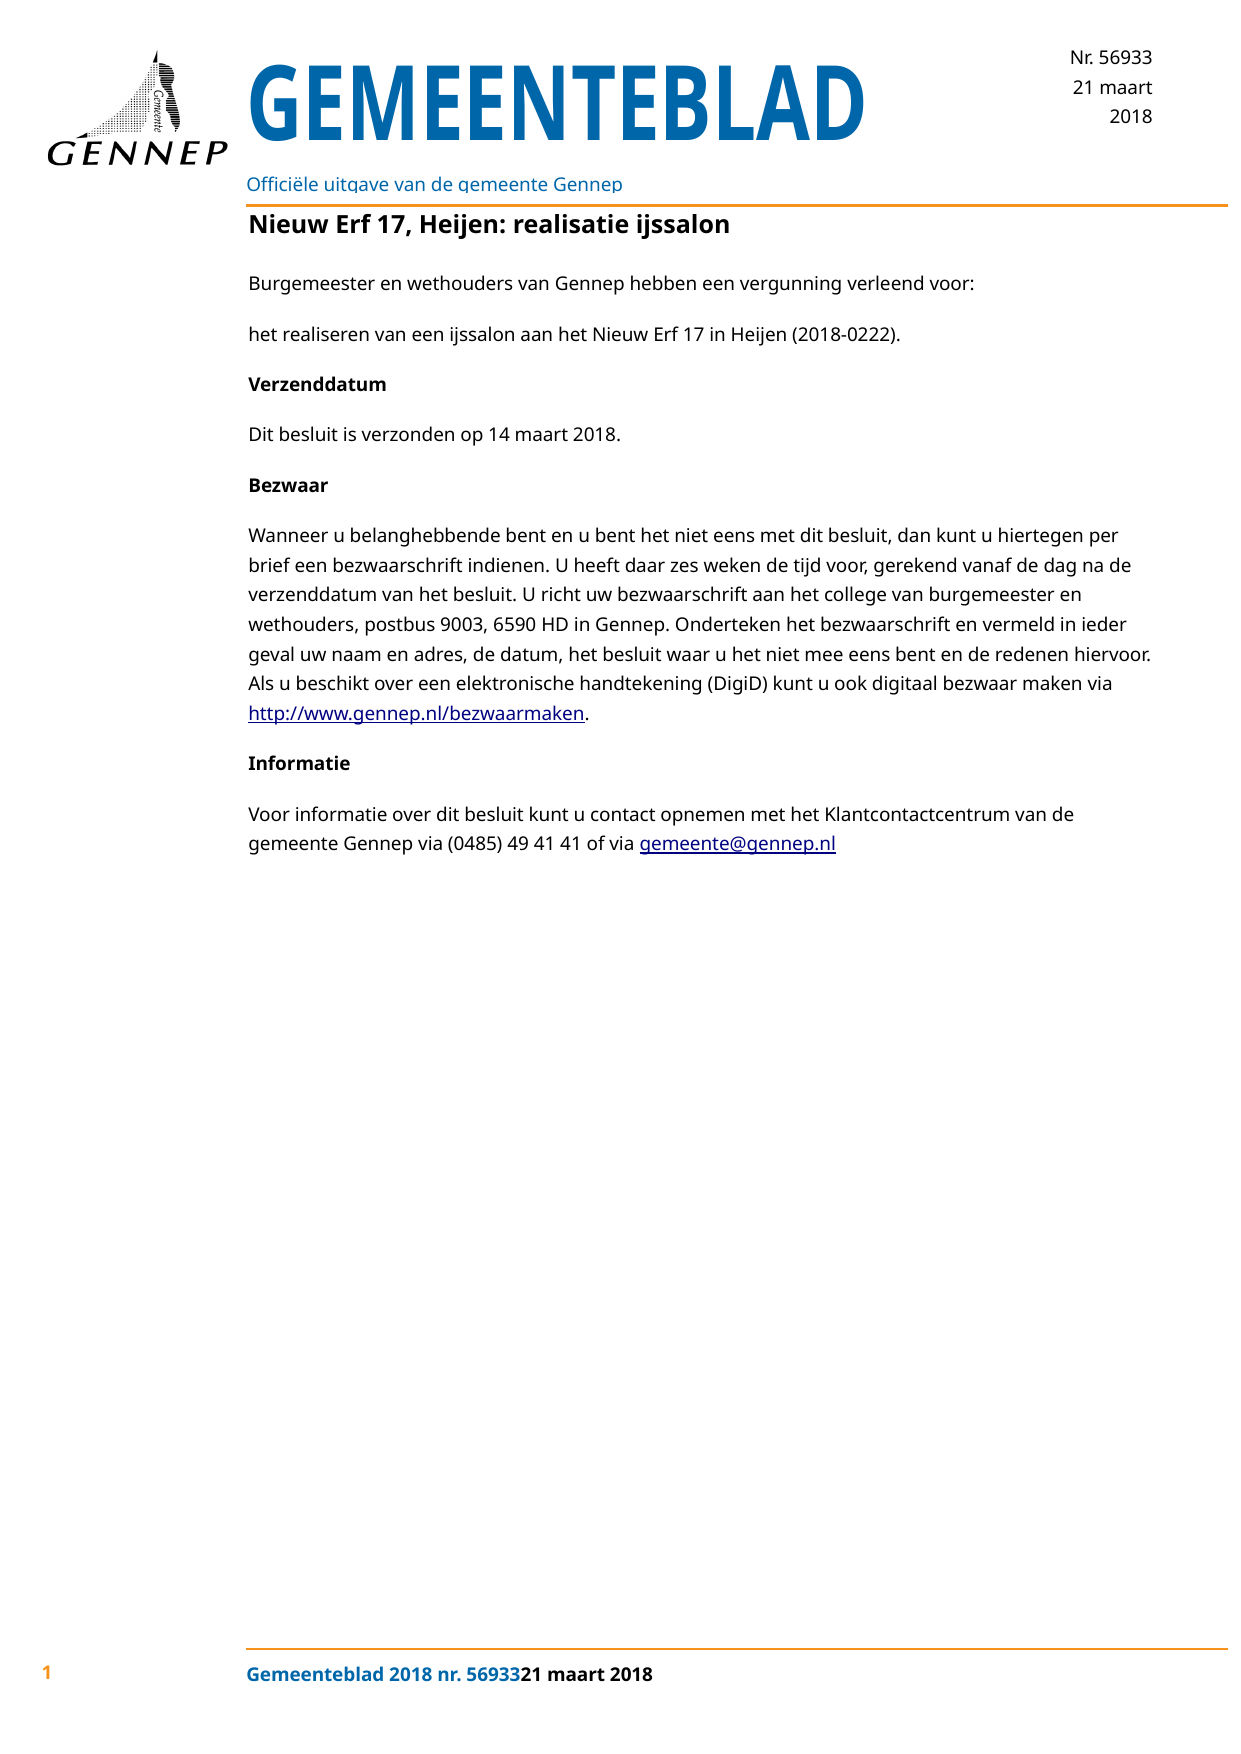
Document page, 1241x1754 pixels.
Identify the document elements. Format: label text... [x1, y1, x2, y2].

text Dit besluit is verzonden op 14 maart 2018. [248, 422, 1152, 447]
text Nieuw Erf 17, Heijen: realisatie ijssalon [248, 207, 1152, 241]
picture [41, 47, 231, 172]
text Informatie [248, 750, 1152, 776]
text het realiseren van een ijssalon aan het Nieuw Erf 17 in Heijen (2018-0222). [248, 321, 1152, 346]
text Verzenddatum [248, 371, 1152, 397]
text Burgemeester en wethouders van Gennep hebben een vergunning verleend voor: [248, 270, 1152, 296]
text Voor informatie over dit besluit kunt u contact opnemen met het Klantcontactcentrum van de gemeente Gennep via (0485) 49 41 41 of via gemeente@gennep.nl [248, 801, 1152, 856]
text Wanneer u belanghebbende bent en u bent het niet eens met dit besluit, dan kunt u hiertegen per brief een bezwaarschrift indienen. U heeft daar zes weken de tijd voor, gerekend vanaf de dag na de verzenddatum van het besluit. U richt uw bezwaarschrift aan het college van burgemeester en wethouders, postbus 9003, 6590 HD in Gennep. Onderteken het bezwaarschrift en vermeld in ieder geval uw naam en adres, de datum, het besluit waar u het niet mee eens bent en de redenen hiervoor. Als u beschikt over een elektronische handtekening (DigiD) kunt u ook digitaal bezwaar maken via http://www.gennep.nl/bezwaarmaken. [248, 522, 1152, 726]
text Bezwaar [248, 472, 1152, 498]
